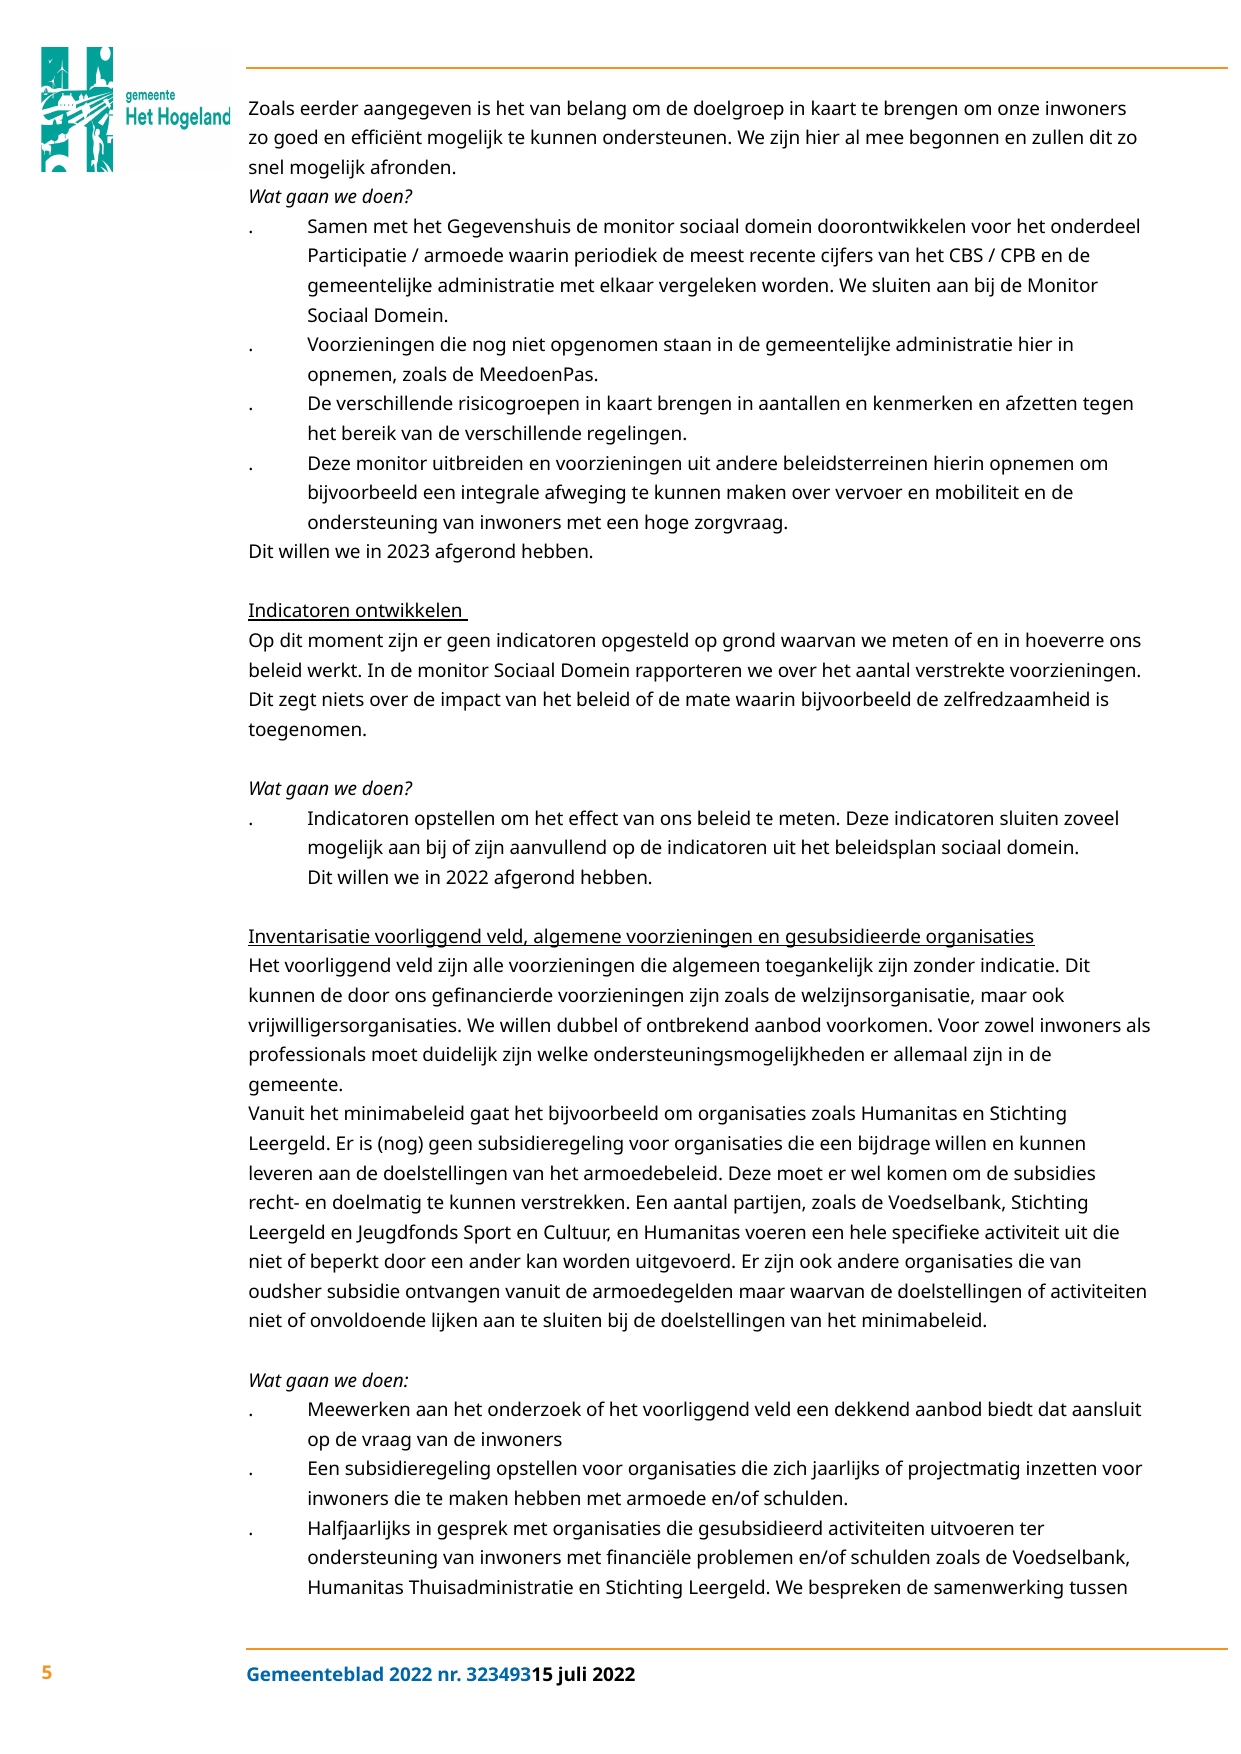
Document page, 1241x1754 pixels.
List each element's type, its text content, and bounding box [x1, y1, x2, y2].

text Indicatoren ontwikkelen [248, 598, 1152, 623]
list Deze monitor uitbreiden en voorzieningen uit andere beleidsterreinen hierin opnemen om bijvoorbeeld een integrale afweging te kunnen maken over vervoer en mobiliteit en de ondersteuning van inwoners met een hoge zorgvraag. [248, 450, 1152, 535]
text Het voorliggend veld zijn alle voorzieningen die algemeen toegankelijk zijn zonder indicatie. Dit kunnen de door ons gefinancierde voorzieningen zijn zoals de welzijnsorganisatie, maar ook vrijwilligersorganisaties. We willen dubbel of ontbrekend aanbod voorkomen. Voor zowel inwoners als professionals moet duidelijk zijn welke ondersteuningsmogelijkheden er allemaal zijn in de gemeente. [248, 953, 1152, 1097]
list De verschillende risicogroepen in kaart brengen in aantallen en kenmerken en afzetten tegen het bereik van de verschillende regelingen. [248, 391, 1152, 446]
list Een subsidieregeling opstellen voor organisaties die zich jaarlijks of projectmatig inzetten voor inwoners die te maken hebben met armoede en/of schulden. [248, 1456, 1152, 1511]
list Indicatoren opstellen om het effect van ons beleid te meten. Deze indicatoren sluiten zoveel mogelijk aan bij of zijn aanvullend op de indicatoren uit het beleidsplan sociaal domein. [248, 805, 1152, 860]
text Inventarisatie voorliggend veld, algemene voorzieningen en gesubsidieerde organisaties [248, 923, 1152, 949]
list Samen met het Gegevenshuis de monitor sociaal domein doorontwikkelen voor het onderdeel Participatie / armoede waarin periodiek de meest recente cijfers van het CBS / CPB en de gemeentelijke administratie met elkaar vergeleken worden. We sluiten aan bij de Monitor Sociaal Domein. [248, 213, 1152, 328]
text Op dit moment zijn er geen indicatoren opgesteld op grond waarvan we meten of en in hoeverre ons beleid werkt. In de monitor Sociaal Domein rapporteren we over het aantal verstrekte voorzieningen. Dit zegt niets over de impact van het beleid of de mate waarin bijvoorbeeld de zelfredzaamheid is toegenomen. [248, 627, 1152, 742]
text Wat gaan we doen: [248, 1367, 1152, 1393]
list Halfjaarlijks in gesprek met organisaties die gesubsidieerd activiteiten uitvoeren ter ondersteuning van inwoners met financiële problemen en/of schulden zoals de Voedselbank, Humanitas Thuisadministratie en Stichting Leergeld. We bespreken de samenwerking tussen [248, 1515, 1152, 1600]
list Meewerken aan het onderzoek of het voorliggend veld een dekkend aanbod biedt dat aansluit op de vraag van de inwoners [248, 1396, 1152, 1452]
text Wat gaan we doen? [248, 183, 1152, 209]
text Dit willen we in 2023 afgerond hebben. [248, 538, 1152, 564]
text Vanuit het minimabeleid gaat het bijvoorbeeld om organisaties zoals Humanitas en Stichting Leergeld. Er is (nog) geen subsidieregeling voor organisaties die een bijdrage willen en kunnen leveren aan de doelstellingen van het armoedebeleid. Deze moet er wel komen om de subsidies recht- en doelmatig te kunnen verstrekken. Een aantal partijen, zoals de Voedselbank, Stichting Leergeld en Jeugdfonds Sport en Cultuur, en Humanitas voeren een hele specifieke activiteit uit die niet of beperkt door een ander kan worden uitgevoerd. Er zijn ook andere organisaties die van oudsher subsidie ontvangen vanuit de armoedegelden maar waarvan de doelstellingen of activiteiten niet of onvoldoende lijken aan te sluiten bij de doelstellingen van het minimabeleid. [248, 1101, 1152, 1333]
picture [41, 47, 231, 172]
list Dit willen we in 2022 afgerond hebben. [248, 864, 1152, 890]
list Voorzieningen die nog niet opgenomen staan in de gemeentelijke administratie hier in opnemen, zoals de MeedoenPas. [248, 331, 1152, 387]
text Zoals eerder aangegeven is het van belang om de doelgroep in kaart te brengen om onze inwoners zo goed en efficiënt mogelijk te kunnen ondersteunen. We zijn hier al mee begonnen en zullen dit zo snel mogelijk afronden. [248, 95, 1152, 180]
text Wat gaan we doen? [248, 775, 1152, 801]
